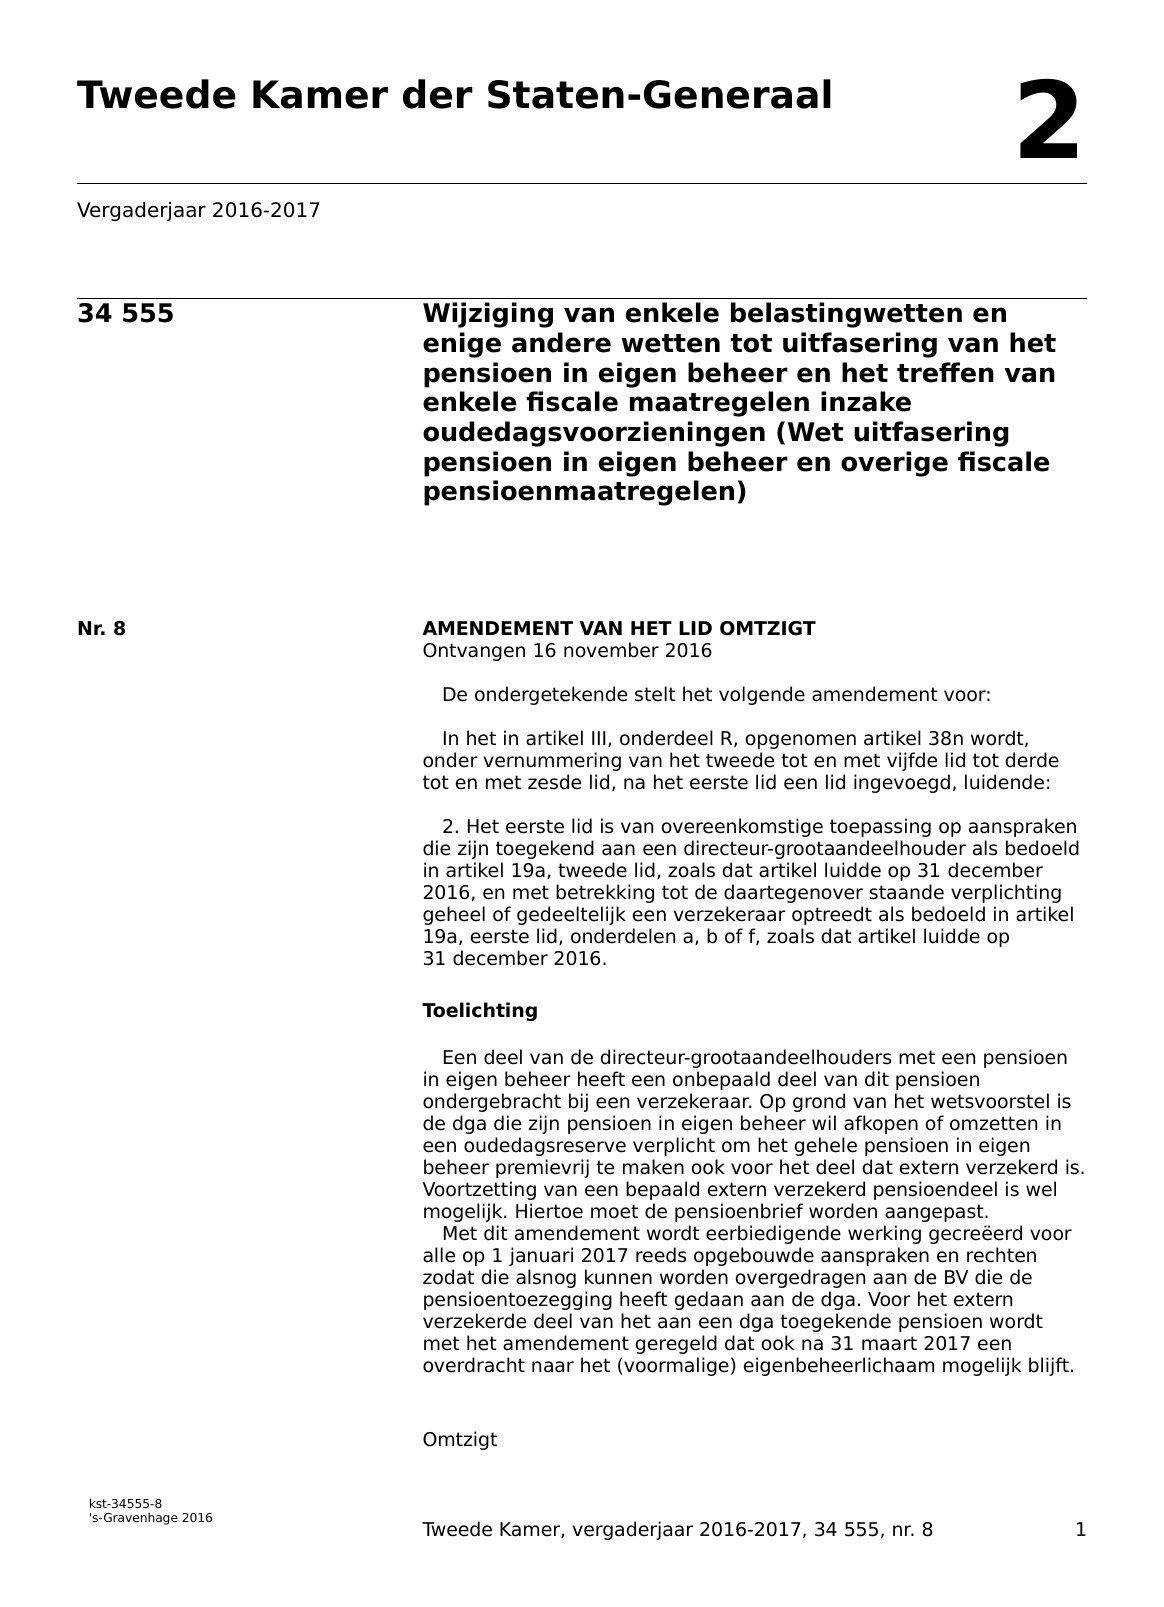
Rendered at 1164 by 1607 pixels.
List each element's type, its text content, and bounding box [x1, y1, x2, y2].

text Omtzigt [422, 1407, 1087, 1451]
table_header 2 [886, 59, 1087, 183]
text 2. Het eerste lid is van overeenkomstige toepassing op aanspraken die zijn toegekend aan een directeur-grootaandeelhouder als bedoeld in artikel 19a, tweede lid, zoals dat artikel luidde op 31 december 2016, en met betrekking tot de daartegenover staande verplichting geheel of gedeeltelijk een verzekeraar optreedt als bedoeld in artikel 19a, eerste lid, onderdelen a, b of f, zoals dat artikel luidde op 31 december 2016. [422, 816, 1087, 970]
text kst-34555-8 [88, 1497, 323, 1511]
table_header Tweede Kamer der Staten-Generaal [77, 59, 886, 183]
text 's-Gravenhage 2016 [88, 1511, 323, 1525]
text De ondergetekende stelt het volgende amendement voor: [422, 684, 1087, 706]
subtitle 34 555 Wijziging van enkele belastingwetten en enige andere wetten tot uitfasering van het pensioen in eigen beheer en het treffen van enkele fiscale maatregelen inzake oudedagsvoorzieningen (Wet uitfasering pensioen in eigen beheer en overige fiscale pensioenmaatregelen) [77, 299, 1087, 507]
subtitle Nr. 8 AMENDEMENT VAN HET LID OMTZIGT [77, 618, 1087, 640]
text Ontvangen 16 november 2016 [422, 640, 1087, 662]
text Met dit amendement wordt eerbiedigende werking gecreëerd voor alle op 1 januari 2017 reeds opgebouwde aanspraken en rechten zodat die alsnog kunnen worden overgedragen aan de BV die de pensioentoezegging heeft gedaan aan de dga. Voor het extern verzekerde deel van het aan een dga toegekende pensioen wordt met het amendement geregeld dat ook na 31 maart 2017 een overdracht naar het (voormalige) eigenbeheerlichaam mogelijk blijft. [422, 1223, 1087, 1377]
text In het in artikel III, onderdeel R, opgenomen artikel 38n wordt, onder vernummering van het tweede tot en met vijfde lid tot derde tot en met zesde lid, na het eerste lid een lid ingevoegd, luidende: [422, 728, 1087, 794]
text Een deel van de directeur-grootaandeelhouders met een pensioen in eigen beheer heeft een onbepaald deel van dit pensioen ondergebracht bij een verzekeraar. Op grond van het wetsvoorstel is de dga die zijn pensioen in eigen beheer wil afkopen of omzetten in een oudedagsreserve verplicht om het gehele pensioen in eigen beheer premievrij te maken ook voor het deel dat extern verzekerd is. Voortzetting van een bepaald extern verzekerd pensioendeel is wel mogelijk. Hiertoe moet de pensioenbrief worden aangepast. [422, 1047, 1087, 1223]
subtitle Toelichting [422, 1000, 1087, 1022]
table_cell Vergaderjaar 2016-2017 [77, 184, 1087, 298]
